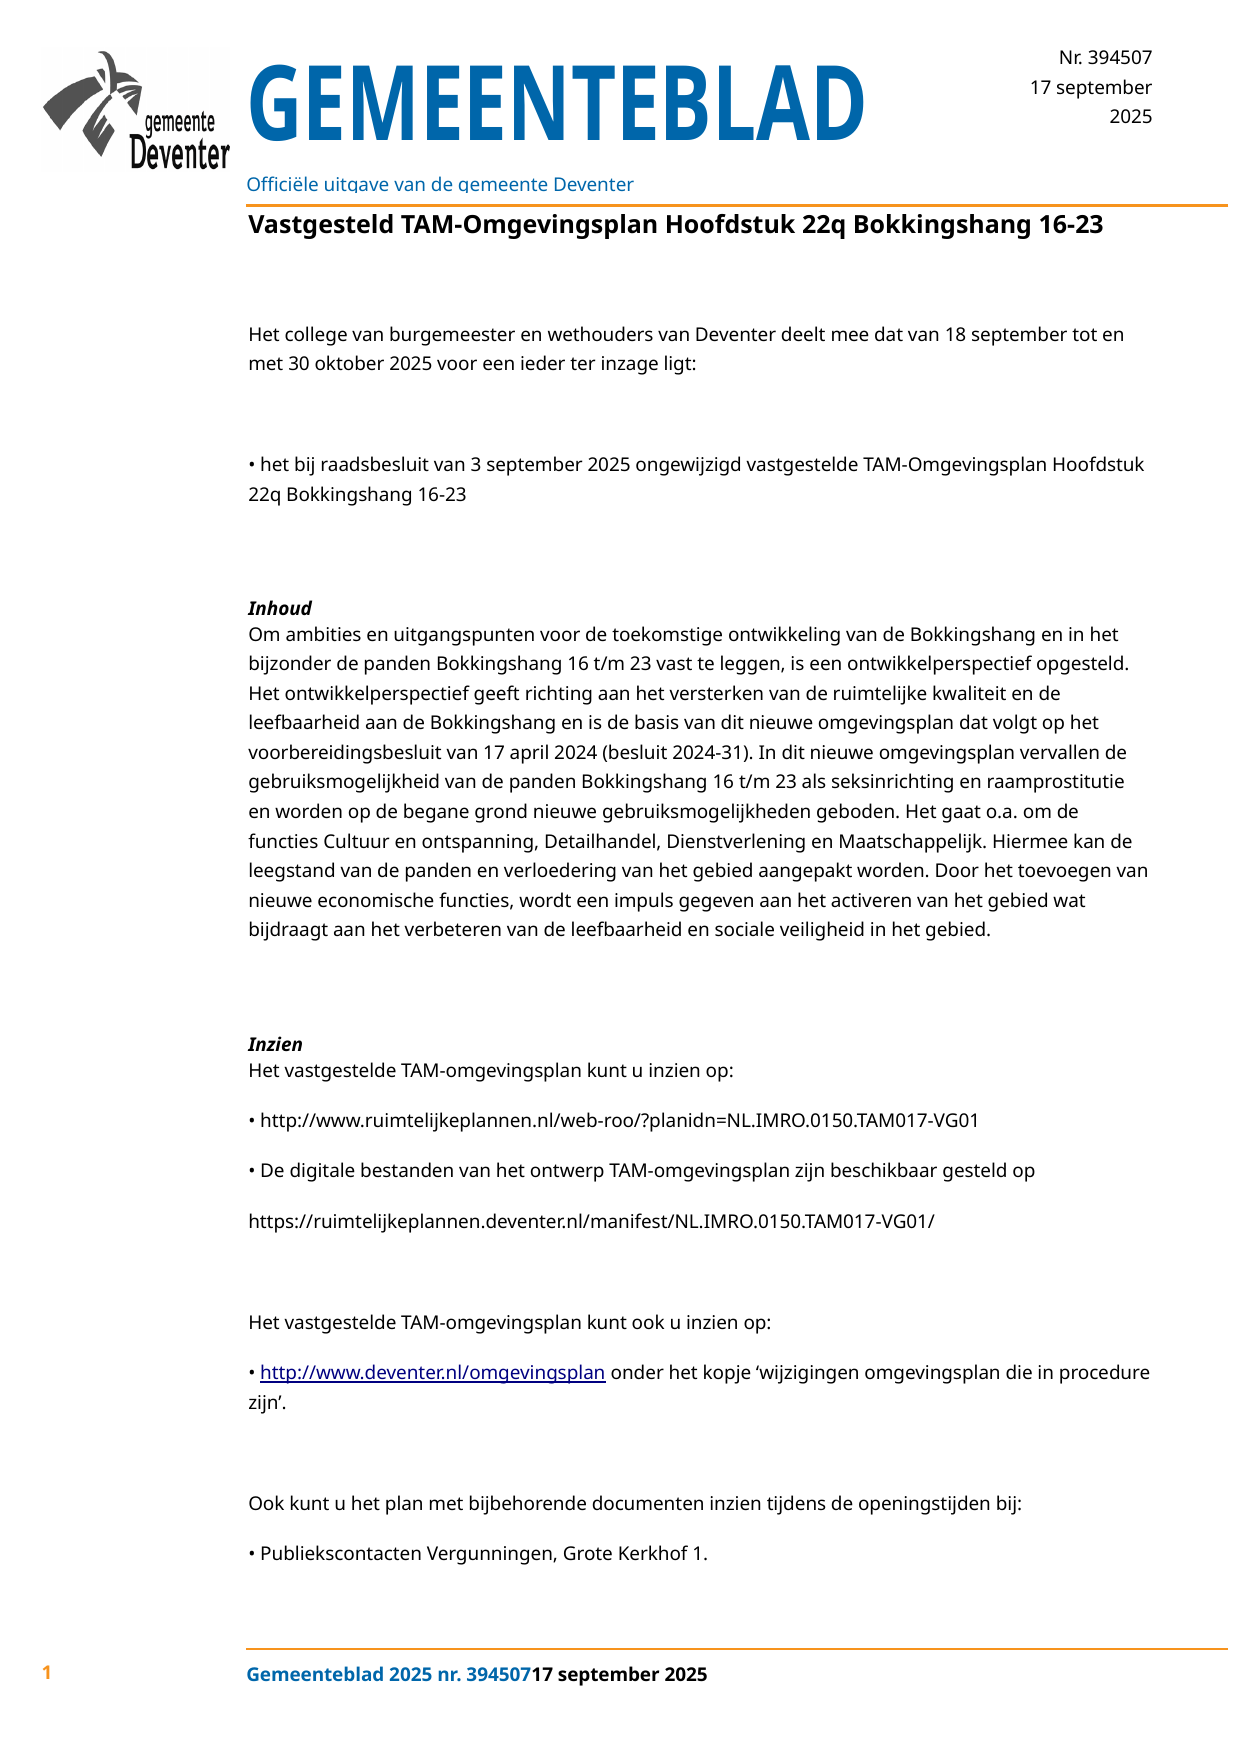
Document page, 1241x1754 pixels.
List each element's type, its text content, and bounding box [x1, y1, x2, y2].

picture [41, 47, 231, 172]
text • Publiekscontacten Vergunningen, Grote Kerkhof 1. [248, 1540, 1152, 1566]
text Om ambities en uitgangspunten voor de toekomstige ontwikkeling van de Bokkingshang en in het bijzonder de panden Bokkingshang 16 t/m 23 vast te leggen, is een ontwikkelperspectief opgesteld. Het ontwikkelperspectief geeft richting aan het versterken van de ruimtelijke kwaliteit en de leefbaarheid aan de Bokkingshang en is de basis van dit nieuwe omgevingsplan dat volgt op het voorbereidingsbesluit van 17 april 2024 (besluit 2024-31). In dit nieuwe omgevingsplan vervallen de gebruiksmogelijkheid van de panden Bokkingshang 16 t/m 23 als seksinrichting en raamprostitutie en worden op de begane grond nieuwe gebruiksmogelijkheden geboden. Het gaat o.a. om de functies Cultuur en ontspanning, Detailhandel, Dienstverlening en Maatschappelijk. Hiermee kan de leegstand van de panden en verloedering van het gebied aangepakt worden. Door het toevoegen van nieuwe economische functies, wordt een impuls gegeven aan het activeren van het gebied wat bijdraagt aan het verbeteren van de leefbaarheid en sociale veiligheid in het gebied. [248, 621, 1152, 942]
text Ook kunt u het plan met bijbehorende documenten inzien tijdens de openingstijden bij: [248, 1490, 1152, 1515]
text Vastgesteld TAM-Omgevingsplan Hoofdstuk 22q Bokkingshang 16-23 [248, 207, 1152, 241]
text • De digitale bestanden van het ontwerp TAM-omgevingsplan zijn beschikbaar gesteld op [248, 1158, 1152, 1183]
text Het vastgestelde TAM-omgevingsplan kunt u inzien op: [248, 1057, 1152, 1082]
text • http://www.ruimtelijkeplannen.nl/web-roo/?planidn=NL.IMRO.0150.TAM017-VG01 [248, 1107, 1152, 1133]
text Inzien [248, 1031, 1152, 1057]
text • http://www.deventer.nl/omgevingsplan onder het kopje ‘wijzigingen omgevingsplan die in procedure zijn’. [248, 1359, 1152, 1414]
text Het vastgestelde TAM-omgevingsplan kunt ook u inzien op: [248, 1309, 1152, 1334]
text Het college van burgemeester en wethouders van Deventer deelt mee dat van 18 september tot en met 30 oktober 2025 voor een ieder ter inzage ligt: [248, 321, 1152, 376]
text • het bij raadsbesluit van 3 september 2025 ongewijzigd vastgestelde TAM-Omgevingsplan Hoofdstuk 22q Bokkingshang 16-23 [248, 451, 1152, 506]
text https://ruimtelijkeplannen.deventer.nl/manifest/NL.IMRO.0150.TAM017-VG01/ [248, 1208, 1152, 1234]
text Inhoud [248, 595, 1152, 621]
